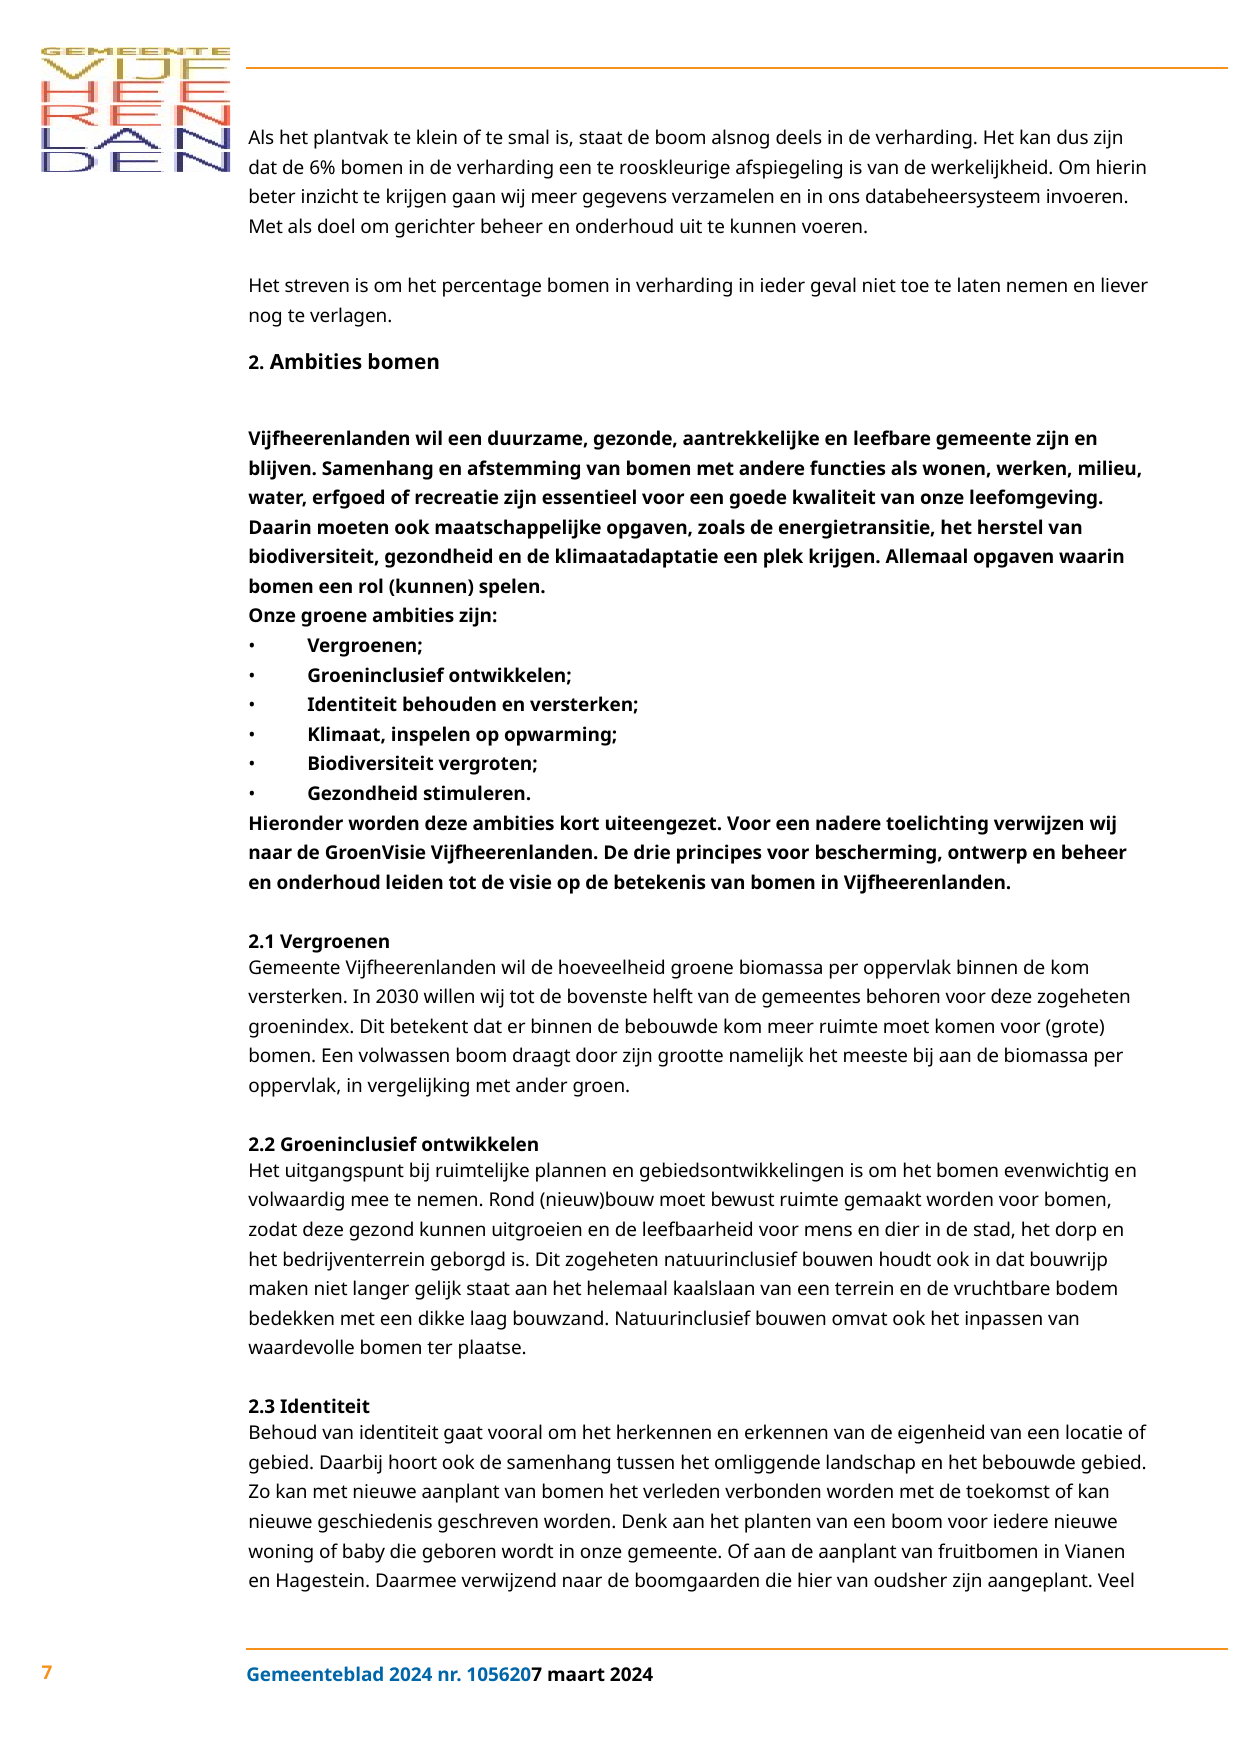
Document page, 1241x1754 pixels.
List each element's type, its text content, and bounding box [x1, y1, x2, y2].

list Klimaat, inspelen op opwarming; [248, 721, 1152, 747]
text Het streven is om het percentage bomen in verharding in ieder geval niet toe te laten nemen en liever nog te verlagen. [248, 272, 1152, 328]
text 2.2 Groeninclusief ontwikkelen [248, 1131, 1152, 1157]
text Het uitgangspunt bij ruimtelijke plannen en gebiedsontwikkelingen is om het bomen evenwichtig en volwaardig mee te nemen. Rond (nieuw)bouw moet bewust ruimte gemaakt worden voor bomen, zodat deze gezond kunnen uitgroeien en de leefbaarheid voor mens en dier in de stad, het dorp en het bedrijventerrein geborgd is. Dit zogeheten natuurinclusief bouwen houdt ook in dat bouwrijp maken niet langer gelijk staat aan het helemaal kaalslaan van een terrein en de vruchtbare bodem bedekken met een dikke laag bouwzand. Natuurinclusief bouwen omvat ook het inpassen van waardevolle bomen ter plaatse. [248, 1157, 1152, 1360]
picture [41, 47, 231, 172]
list Groeninclusief ontwikkelen; [248, 662, 1152, 688]
text Gemeente Vijfheerenlanden wil de hoeveelheid groene biomassa per oppervlak binnen de kom versterken. In 2030 willen wij tot de bovenste helft van de gemeentes behoren voor deze zogeheten groenindex. Dit betekent dat er binnen de bebouwde kom meer ruimte moet komen voor (grote) bomen. Een volwassen boom draagt door zijn grootte namelijk het meeste bij aan de biomassa per oppervlak, in vergelijking met ander groen. [248, 954, 1152, 1098]
list Gezondheid stimuleren. [248, 780, 1152, 806]
text 2.1 Vergroenen [248, 928, 1152, 954]
text Als het plantvak te klein of te smal is, staat de boom alsnog deels in de verharding. Het kan dus zijn dat de 6% bomen in de verharding een te rooskleurige afspiegeling is van de werkelijkheid. Om hierin beter inzicht te krijgen gaan wij meer gegevens verzamelen en in ons databeheersysteem invoeren. Met als doel om gerichter beheer en onderhoud uit te kunnen voeren. [248, 124, 1152, 239]
list Identiteit behouden en versterken; [248, 691, 1152, 717]
text Hieronder worden deze ambities kort uiteengezet. Voor een nadere toelichting verwijzen wij naar de GroenVisie Vijfheerenlanden. De drie principes voor bescherming, ontwerp en beheer en onderhoud leiden tot de visie op de betekenis van bomen in Vijfheerenlanden. [248, 810, 1152, 895]
text 2.3 Identiteit [248, 1394, 1152, 1419]
text Vijfheerenlanden wil een duurzame, gezonde, aantrekkelijke en leefbare gemeente zijn en blijven. Samenhang en afstemming van bomen met andere functies als wonen, werken, milieu, water, erfgoed of recreatie zijn essentieel voor een goede kwaliteit van onze leefomgeving. Daarin moeten ook maatschappelijke opgaven, zoals de energietransitie, het herstel van biodiversiteit, gezondheid en de klimaatadaptatie een plek krijgen. Allemaal opgaven waarin bomen een rol (kunnen) spelen. [248, 425, 1152, 599]
text 2. Ambities bomen [248, 347, 1152, 376]
list Vergroenen; [248, 632, 1152, 658]
text Onze groene ambities zijn: [248, 603, 1152, 628]
text Behoud van identiteit gaat vooral om het herkennen en erkennen van de eigenheid van een locatie of gebied. Daarbij hoort ook de samenhang tussen het omliggende landschap en het bebouwde gebied. Zo kan met nieuwe aanplant van bomen het verleden verbonden worden met de toekomst of kan nieuwe geschiedenis geschreven worden. Denk aan het planten van een boom voor iedere nieuwe woning of baby die geboren wordt in onze gemeente. Of aan de aanplant van fruitbomen in Vianen en Hagestein. Daarmee verwijzend naar de boomgaarden die hier van oudsher zijn aangeplant. Veel [248, 1419, 1152, 1593]
list Biodiversiteit vergroten; [248, 751, 1152, 776]
